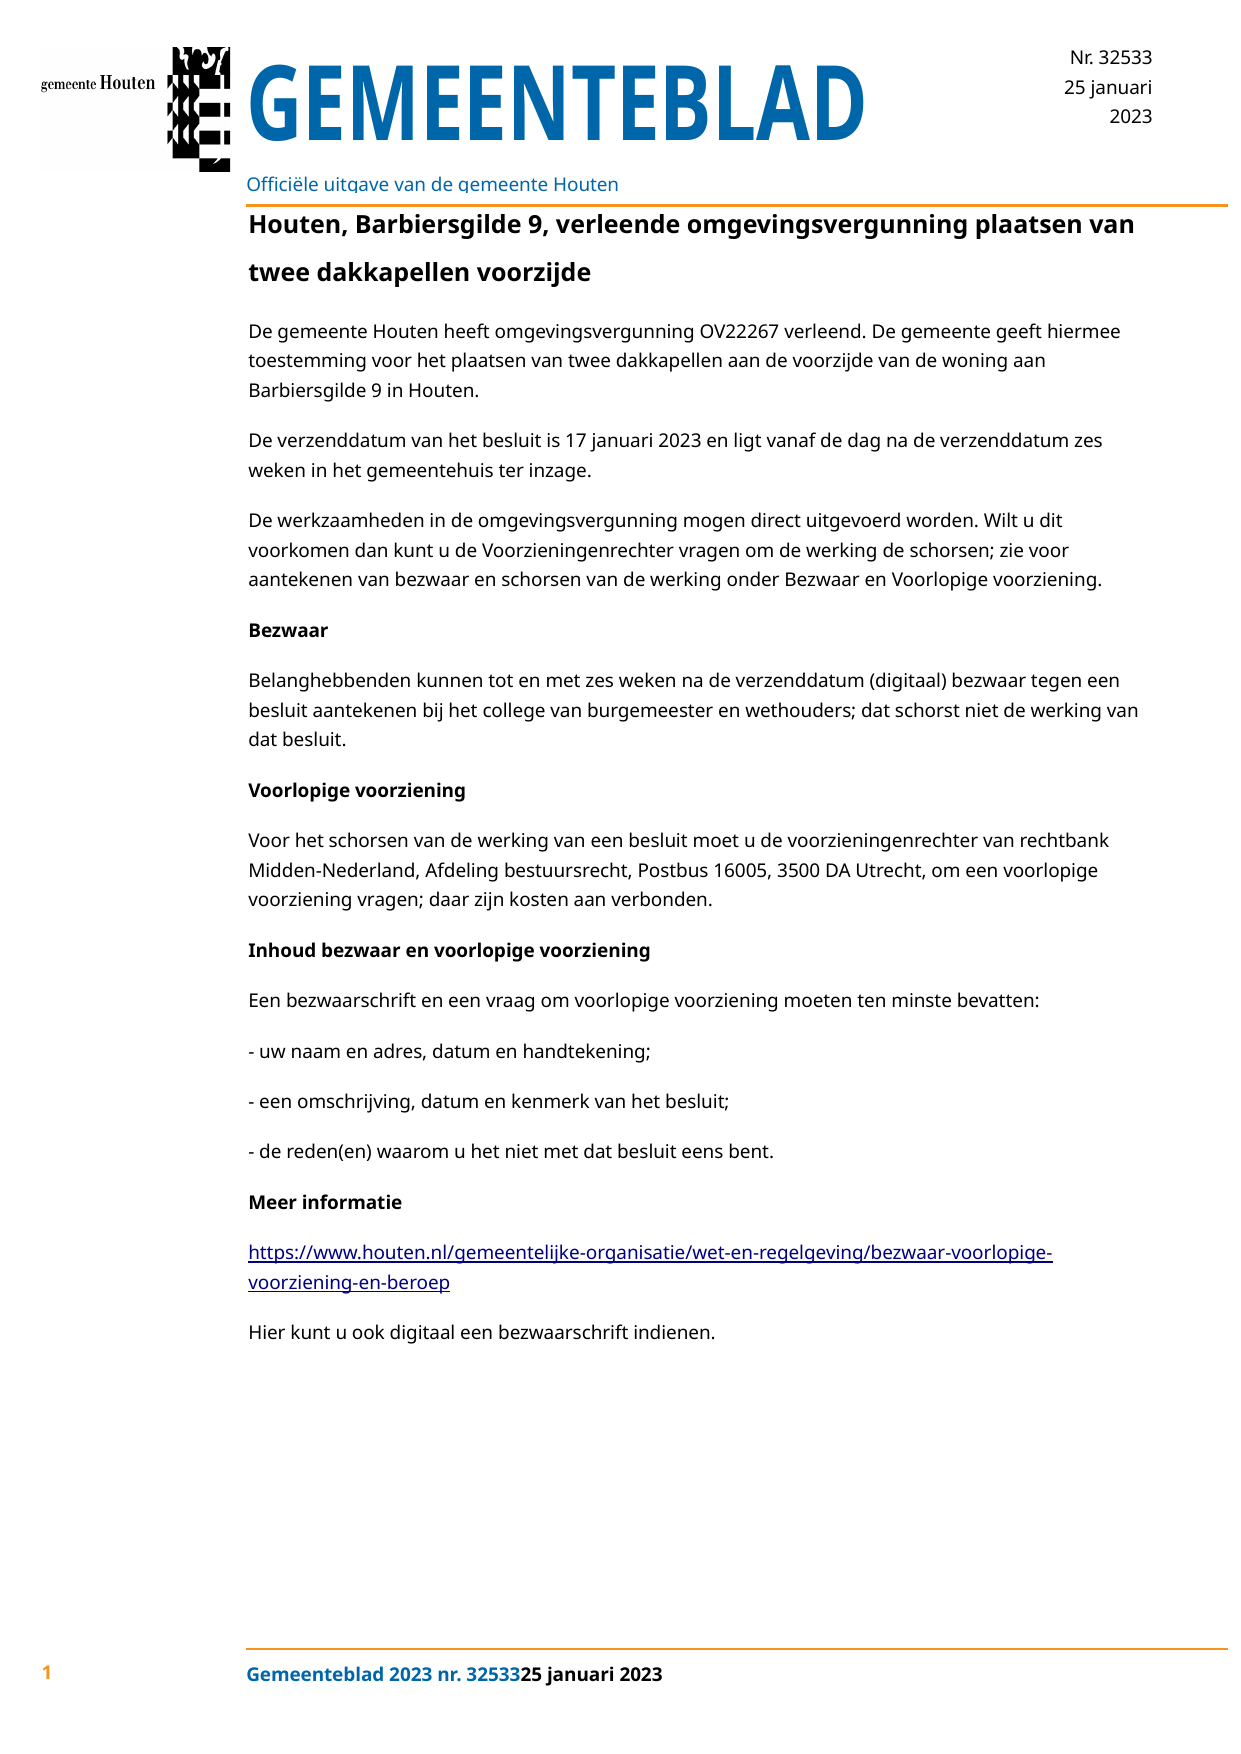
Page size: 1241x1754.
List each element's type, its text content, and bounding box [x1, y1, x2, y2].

text - de reden(en) waarom u het niet met dat besluit eens bent. [248, 1139, 1152, 1164]
text Bezwaar [248, 617, 1152, 643]
text Houten, Barbiersgilde 9, verleende omgevingsvergunning plaatsen van twee dakkapellen voorzijde [248, 207, 1152, 288]
text De verzenddatum van het besluit is 17 januari 2023 en ligt vanaf de dag na de verzenddatum zes weken in het gemeentehuis ter inzage. [248, 427, 1152, 483]
text https://www.houten.nl/gemeentelijke-organisatie/wet-en-regelgeving/bezwaar-voorlopige-voorziening-en-beroep [248, 1239, 1152, 1295]
text Een bezwaarschrift en een vraag om voorlopige voorziening moeten ten minste bevatten: [248, 987, 1152, 1013]
text Belanghebbenden kunnen tot en met zes weken na de verzenddatum (digitaal) bezwaar tegen een besluit aantekenen bij het college van burgemeester en wethouders; dat schorst niet de werking van dat besluit. [248, 667, 1152, 752]
text Inhoud bezwaar en voorlopige voorziening [248, 937, 1152, 963]
text Meer informatie [248, 1189, 1152, 1215]
text De werkzaamheden in de omgevingsvergunning mogen direct uitgevoerd worden. Wilt u dit voorkomen dan kunt u de Voorzieningenrechter vragen om de werking de schorsen; zie voor aantekenen van bezwaar en schorsen van de werking onder Bezwaar en Voorlopige voorziening. [248, 507, 1152, 592]
picture [41, 47, 231, 172]
text - uw naam en adres, datum en handtekening; [248, 1038, 1152, 1064]
text De gemeente Houten heeft omgevingsvergunning OV22267 verleend. De gemeente geeft hiermee toestemming voor het plaatsen van twee dakkapellen aan de voorzijde van de woning aan Barbiersgilde 9 in Houten. [248, 318, 1152, 403]
text - een omschrijving, datum en kenmerk van het besluit; [248, 1088, 1152, 1114]
text Voorlopige voorziening [248, 777, 1152, 803]
text Hier kunt u ook digitaal een bezwaarschrift indienen. [248, 1319, 1152, 1345]
text Voor het schorsen van de werking van een besluit moet u de voorzieningenrechter van rechtbank Midden-Nederland, Afdeling bestuursrecht, Postbus 16005, 3500 DA Utrecht, om een voorlopige voorziening vragen; daar zijn kosten aan verbonden. [248, 827, 1152, 912]
